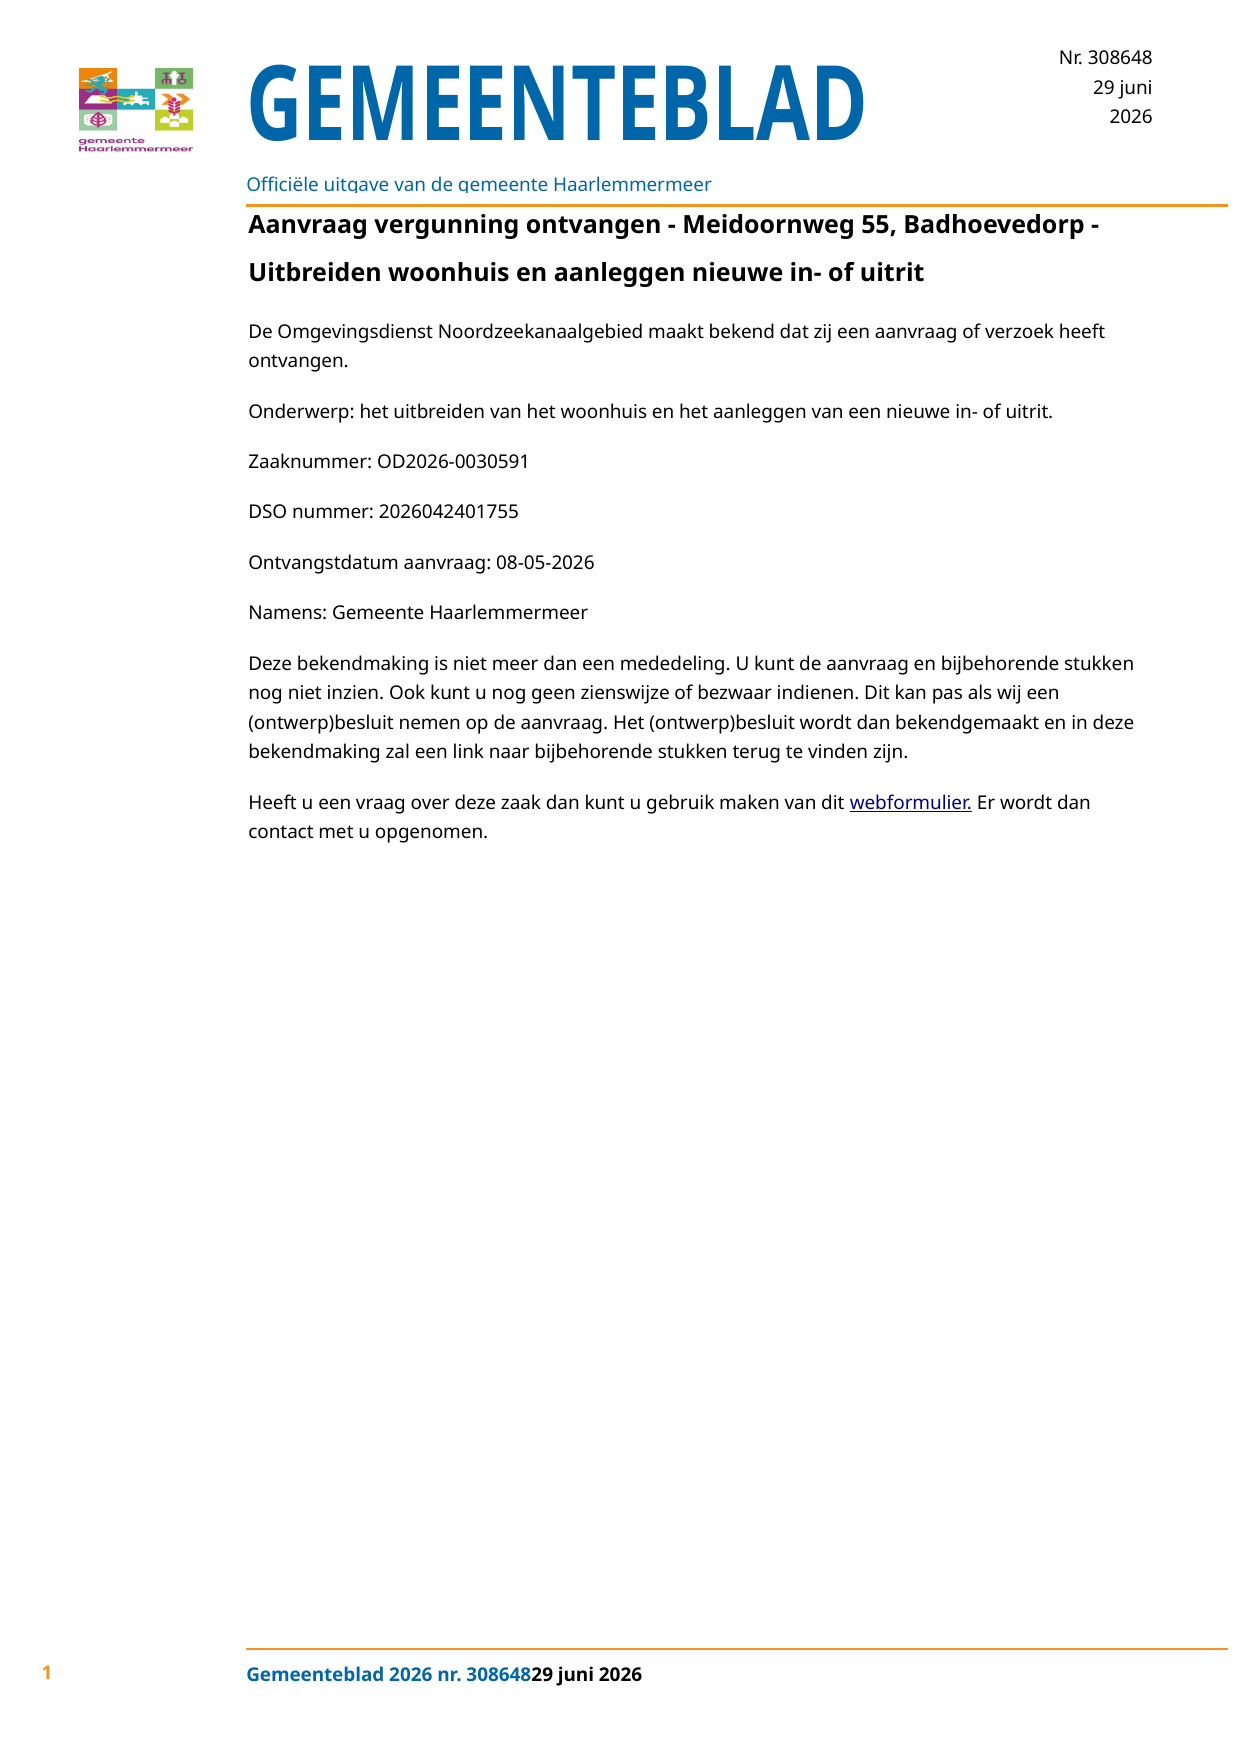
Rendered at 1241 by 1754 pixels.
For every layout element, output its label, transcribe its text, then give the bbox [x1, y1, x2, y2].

text DSO nummer: 2026042401755 [248, 499, 1152, 524]
text Deze bekendmaking is niet meer dan een mededeling. U kunt de aanvraag en bijbehorende stukken nog niet inzien. Ook kunt u nog geen zienswijze of bezwaar indienen. Dit kan pas als wij een (ontwerp)besluit nemen op de aanvraag. Het (ontwerp)besluit wordt dan bekendgemaakt en in deze bekendmaking zal een link naar bijbehorende stukken terug te vinden zijn. [248, 650, 1152, 764]
text Aanvraag vergunning ontvangen - Meidoornweg 55, Badhoevedorp - Uitbreiden woonhuis en aanleggen nieuwe in- of uitrit [248, 207, 1152, 288]
text Ontvangstdatum aanvraag: 08-05-2026 [248, 549, 1152, 575]
text Heeft u een vraag over deze zaak dan kunt u gebruik maken van dit webformulier. Er wordt dan contact met u opgenomen. [248, 789, 1152, 844]
text Zaaknummer: OD2026-0030591 [248, 448, 1152, 474]
picture [41, 47, 231, 172]
text Namens: Gemeente Haarlemmermeer [248, 599, 1152, 625]
text De Omgevingsdienst Noordzeekanaalgebied maakt bekend dat zij een aanvraag of verzoek heeft ontvangen. [248, 318, 1152, 373]
text Onderwerp: het uitbreiden van het woonhuis en het aanleggen van een nieuwe in- of uitrit. [248, 398, 1152, 424]
